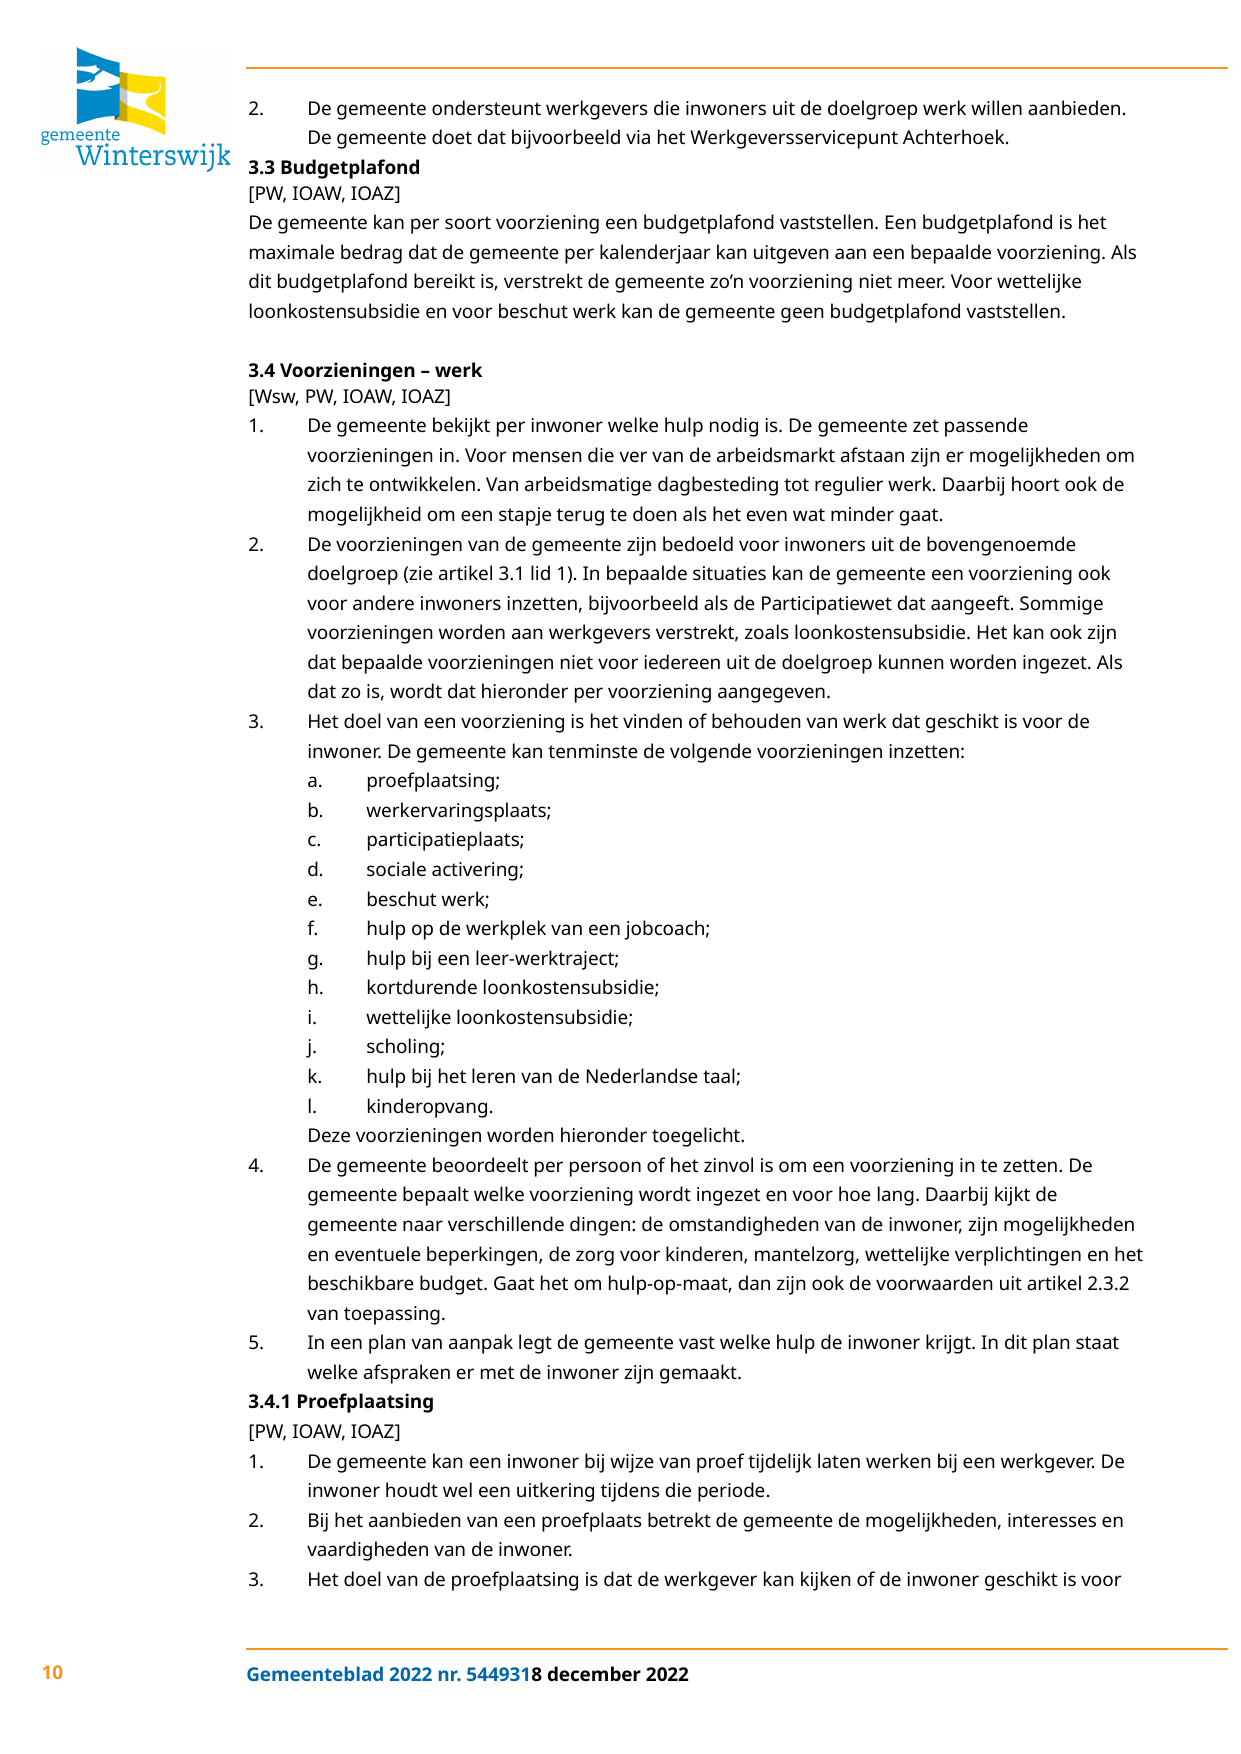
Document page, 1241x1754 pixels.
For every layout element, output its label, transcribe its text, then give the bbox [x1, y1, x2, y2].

list werkervaringsplaats; [307, 797, 1152, 823]
list De gemeente beoordeelt per persoon of het zinvol is om een voorziening in te zetten. De gemeente bepaalt welke voorziening wordt ingezet en voor hoe lang. Daarbij kijkt de gemeente naar verschillende dingen: de omstandigheden van de inwoner, zijn mogelijkheden en eventuele beperkingen, de zorg voor kinderen, mantelzorg, wettelijke verplichtingen en het beschikbare budget. Gaat het om hulp-op-maat, dan zijn ook de voorwaarden uit artikel 2.3.2 van toepassing. [248, 1152, 1152, 1326]
list De gemeente bekijkt per inwoner welke hulp nodig is. De gemeente zet passende voorzieningen in. Voor mensen die ver van de arbeidsmarkt afstaan zijn er mogelijkheden om zich te ontwikkelen. Van arbeidsmatige dagbesteding tot regulier werk. Daarbij hoort ook de mogelijkheid om een stapje terug te doen als het even wat minder gaat. [248, 412, 1152, 527]
picture [225, 153, 231, 162]
list Het doel van een voorziening is het vinden of behouden van werk dat geschikt is voor de inwoner. De gemeente kan tenminste de volgende voorzieningen inzetten: [248, 708, 1152, 764]
text [PW, IOAW, IOAZ] [248, 180, 1152, 205]
text [PW, IOAW, IOAZ] [248, 1418, 1152, 1444]
text 3.4 Voorzieningen – werk [248, 357, 1152, 383]
list Deze voorzieningen worden hieronder toegelicht. [248, 1122, 1152, 1148]
list beschut werk; [307, 886, 1152, 912]
text 3.3 Budgetplafond [248, 154, 1152, 180]
list scholing; [307, 1034, 1152, 1059]
picture [41, 47, 231, 172]
list proefplaatsing; [307, 767, 1152, 793]
list Bij het aanbieden van een proefplaats betrekt de gemeente de mogelijkheden, interesses en vaardigheden van de inwoner. [248, 1507, 1152, 1562]
list De voorzieningen van de gemeente zijn bedoeld voor inwoners uit de bovengenoemde doelgroep (zie artikel 3.1 lid 1). In bepaalde situaties kan de gemeente een voorziening ook voor andere inwoners inzetten, bijvoorbeeld als de Participatiewet dat aangeeft. Sommige voorzieningen worden aan werkgevers verstrekt, zoals loonkostensubsidie. Het kan ook zijn dat bepaalde voorzieningen niet voor iedereen uit de doelgroep kunnen worden ingezet. Als dat zo is, wordt dat hieronder per voorziening aangegeven. [248, 531, 1152, 704]
list hulp bij het leren van de Nederlandse taal; [307, 1063, 1152, 1089]
list sociale activering; [307, 856, 1152, 882]
list De gemeente kan een inwoner bij wijze van proef tijdelijk laten werken bij een werkgever. De inwoner houdt wel een uitkering tijdens die periode. [248, 1448, 1152, 1503]
text De gemeente kan per soort voorziening een budgetplafond vaststellen. Een budgetplafond is het maximale bedrag dat de gemeente per kalenderjaar kan uitgeven aan een bepaalde voorziening. Als dit budgetplafond bereikt is, verstrekt de gemeente zo’n voorziening niet meer. Voor wettelijke loonkostensubsidie en voor beschut werk kan de gemeente geen budgetplafond vaststellen. [248, 209, 1152, 324]
list wettelijke loonkostensubsidie; [307, 1004, 1152, 1030]
list kortdurende loonkostensubsidie; [307, 974, 1152, 1000]
list In een plan van aanpak legt de gemeente vast welke hulp de inwoner krijgt. In dit plan staat welke afspraken er met de inwoner zijn gemaakt. [248, 1329, 1152, 1385]
text 3.4.1 Proefplaatsing [248, 1389, 1152, 1414]
text [Wsw, PW, IOAW, IOAZ] [248, 383, 1152, 409]
list participatieplaats; [307, 827, 1152, 852]
list De gemeente ondersteunt werkgevers die inwoners uit de doelgroep werk willen aanbieden. De gemeente doet dat bijvoorbeeld via het Werkgeversservicepunt Achterhoek. [248, 95, 1152, 150]
list kinderopvang. [307, 1093, 1152, 1119]
list hulp bij een leer-werktraject; [307, 945, 1152, 971]
list Het doel van de proefplaatsing is dat de werkgever kan kijken of de inwoner geschikt is voor [248, 1566, 1152, 1592]
list hulp op de werkplek van een jobcoach; [307, 915, 1152, 941]
